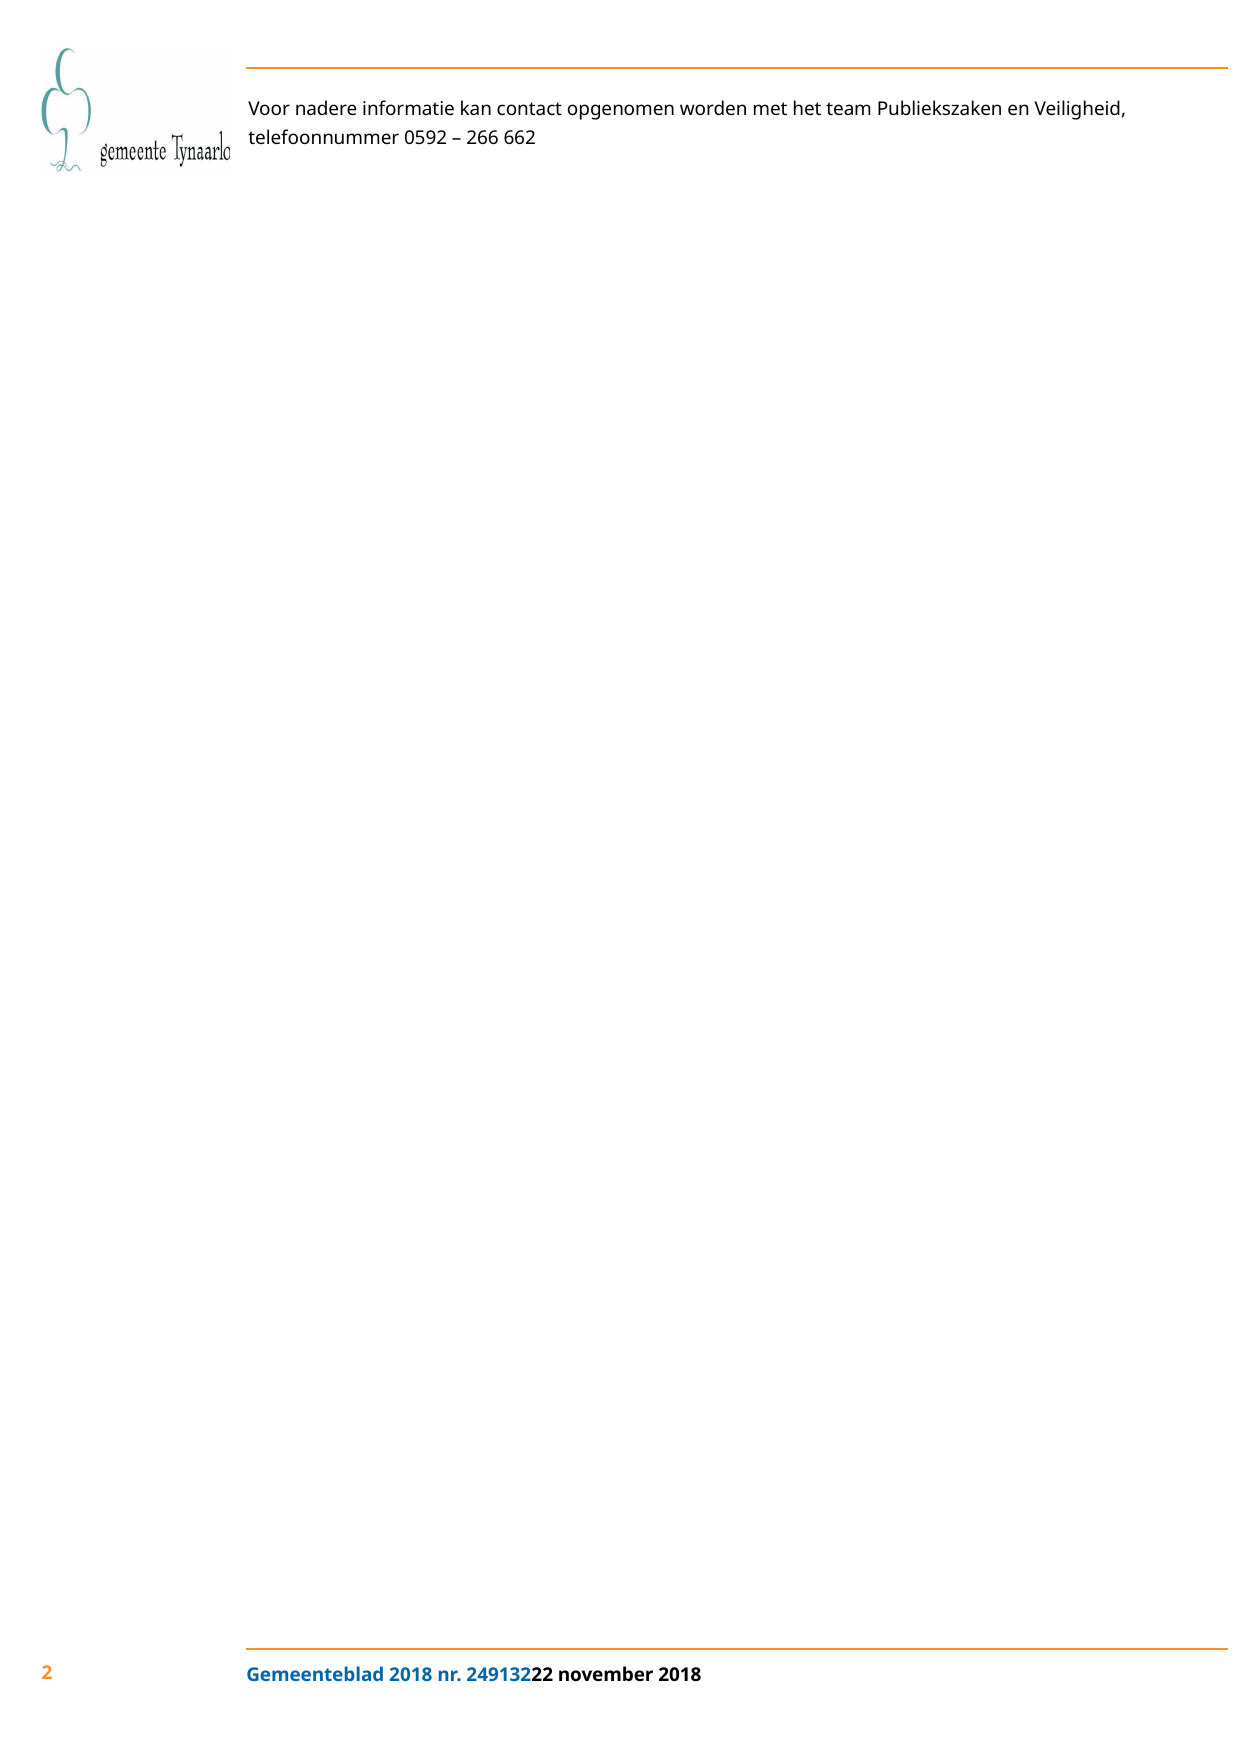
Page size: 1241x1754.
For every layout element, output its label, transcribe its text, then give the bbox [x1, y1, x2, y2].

text Voor nadere informatie kan contact opgenomen worden met het team Publiekszaken en Veiligheid, telefoonnummer 0592 – 266 662 [248, 95, 1152, 150]
picture [41, 47, 231, 172]
